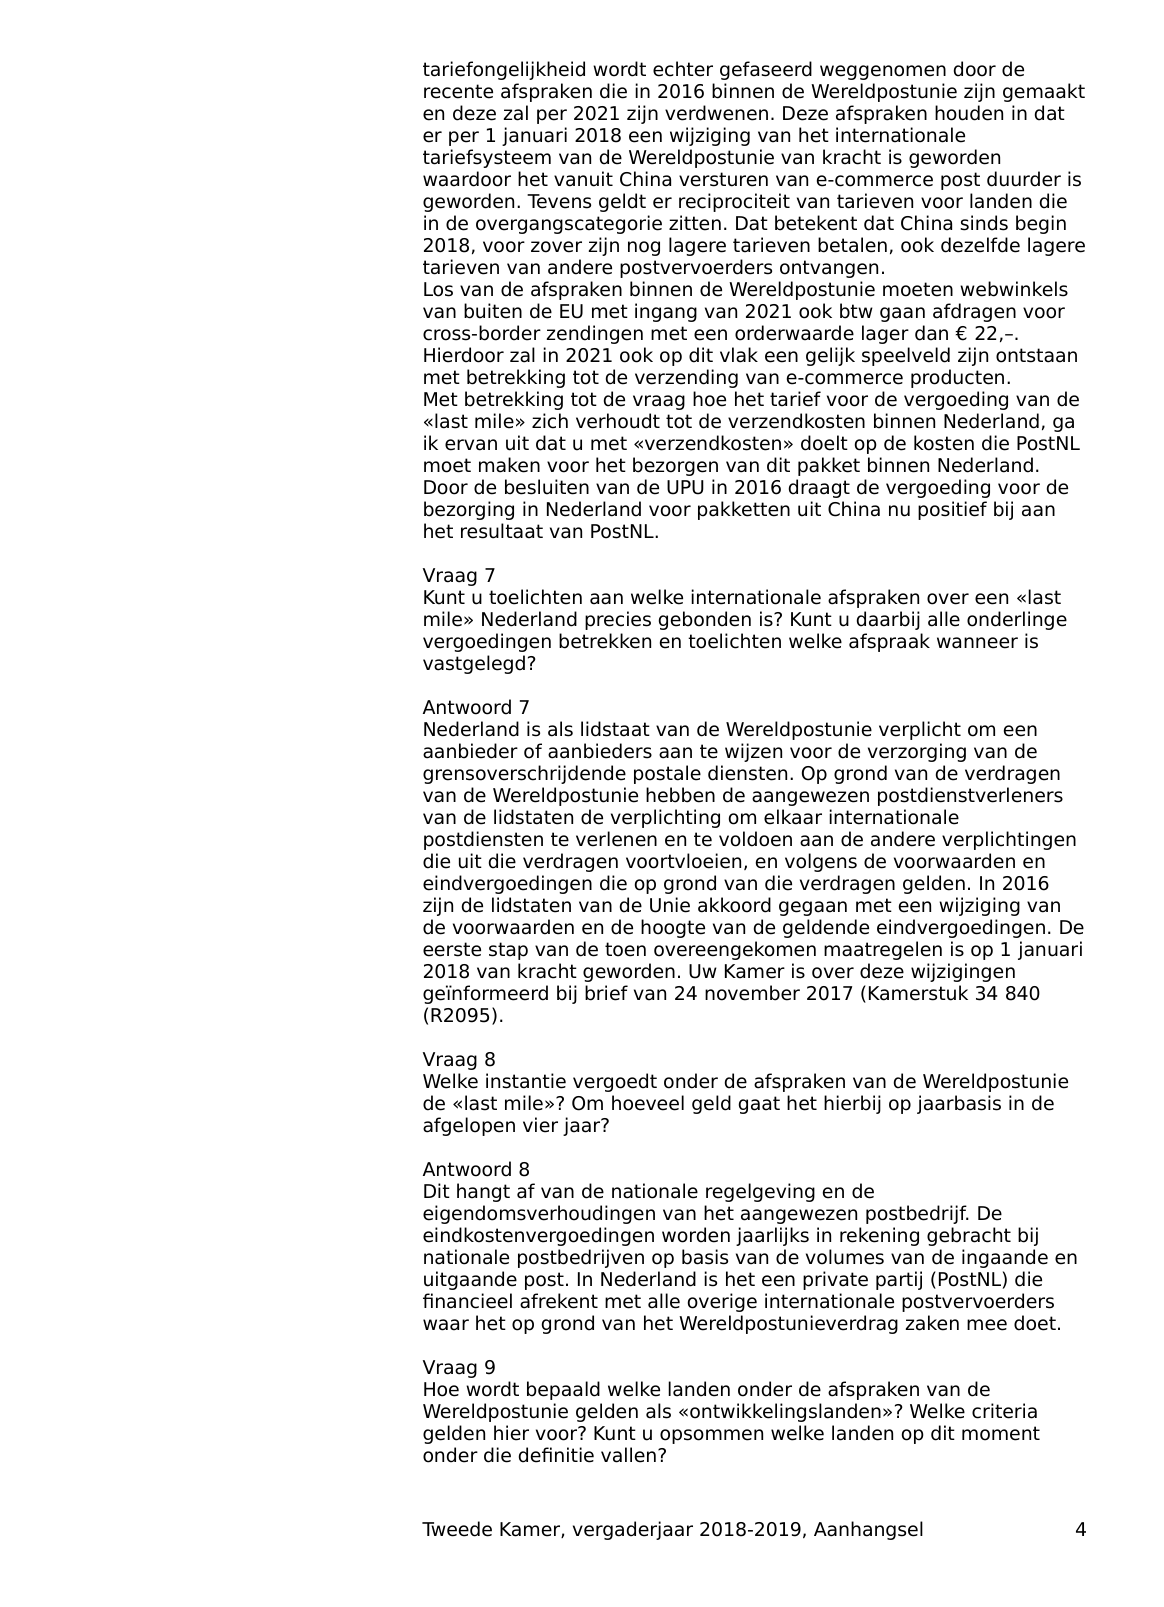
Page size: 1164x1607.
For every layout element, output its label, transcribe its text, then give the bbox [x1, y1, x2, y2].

text Los van de afspraken binnen de Wereldpostunie moeten webwinkels van buiten de EU met ingang van 2021 ook btw gaan afdragen voor cross-border zendingen met een orderwaarde lager dan € 22,–. Hierdoor zal in 2021 ook op dit vlak een gelijk speelveld zijn ontstaan met betrekking tot de verzending van e-commerce producten. [422, 279, 1087, 389]
text Welke instantie vergoedt onder de afspraken van de Wereldpostunie de «last mile»? Om hoeveel geld gaat het hierbij op jaarbasis in de afgelopen vier jaar? [422, 1071, 1087, 1137]
text Kunt u toelichten aan welke internationale afspraken over een «last mile» Nederland precies gebonden is? Kunt u daarbij alle onderlinge vergoedingen betrekken en toelichten welke afspraak wanneer is vastgelegd? [422, 587, 1087, 675]
text Vraag 9 [422, 1357, 1087, 1379]
text Nederland is als lidstaat van de Wereldpostunie verplicht om een aanbieder of aanbieders aan te wijzen voor de verzorging van de grensoverschrijdende postale diensten. Op grond van de verdragen van de Wereldpostunie hebben de aangewezen postdienstverleners van de lidstaten de verplichting om elkaar internationale postdiensten te verlenen en te voldoen aan de andere verplichtingen die uit die verdragen voortvloeien, en volgens de voorwaarden en eindvergoedingen die op grond van die verdragen gelden. In 2016 zijn de lidstaten van de Unie akkoord gegaan met een wijziging van de voorwaarden en de hoogte van de geldende eindvergoedingen. De eerste stap van de toen overeengekomen maatregelen is op 1 januari 2018 van kracht geworden. Uw Kamer is over deze wijzigingen geïnformeerd bij brief van 24 november 2017 (Kamerstuk 34 840 (R2095). [422, 719, 1087, 1027]
text Antwoord 7 [422, 697, 1087, 719]
text Vraag 7 [422, 565, 1087, 587]
text Hoe wordt bepaald welke landen onder de afspraken van de Wereldpostunie gelden als «ontwikkelingslanden»? Welke criteria gelden hier voor? Kunt u opsommen welke landen op dit moment onder die definitie vallen? [422, 1379, 1087, 1467]
text Dit hangt af van de nationale regelgeving en de eigendomsverhoudingen van het aangewezen postbedrijf. De eindkostenvergoedingen worden jaarlijks in rekening gebracht bij nationale postbedrijven op basis van de volumes van de ingaande en uitgaande post. In Nederland is het een private partij (PostNL) die financieel afrekent met alle overige internationale postvervoerders waar het op grond van het Wereldpostunieverdrag zaken mee doet. [422, 1181, 1087, 1335]
text Antwoord 8 [422, 1159, 1087, 1181]
text tariefongelijkheid wordt echter gefaseerd weggenomen door de recente afspraken die in 2016 binnen de Wereldpostunie zijn gemaakt en deze zal per 2021 zijn verdwenen. Deze afspraken houden in dat er per 1 januari 2018 een wijziging van het internationale tariefsysteem van de Wereldpostunie van kracht is geworden waardoor het vanuit China versturen van e-commerce post duurder is geworden. Tevens geldt er reciprociteit van tarieven voor landen die in de overgangscategorie zitten. Dat betekent dat China sinds begin 2018, voor zover zijn nog lagere tarieven betalen, ook dezelfde lagere tarieven van andere postvervoerders ontvangen. [422, 59, 1087, 279]
text Met betrekking tot de vraag hoe het tarief voor de vergoeding van de «last mile» zich verhoudt tot de verzendkosten binnen Nederland, ga ik ervan uit dat u met «verzendkosten» doelt op de kosten die PostNL moet maken voor het bezorgen van dit pakket binnen Nederland. Door de besluiten van de UPU in 2016 draagt de vergoeding voor de bezorging in Nederland voor pakketten uit China nu positief bij aan het resultaat van PostNL. [422, 389, 1087, 543]
text Vraag 8 [422, 1049, 1087, 1071]
